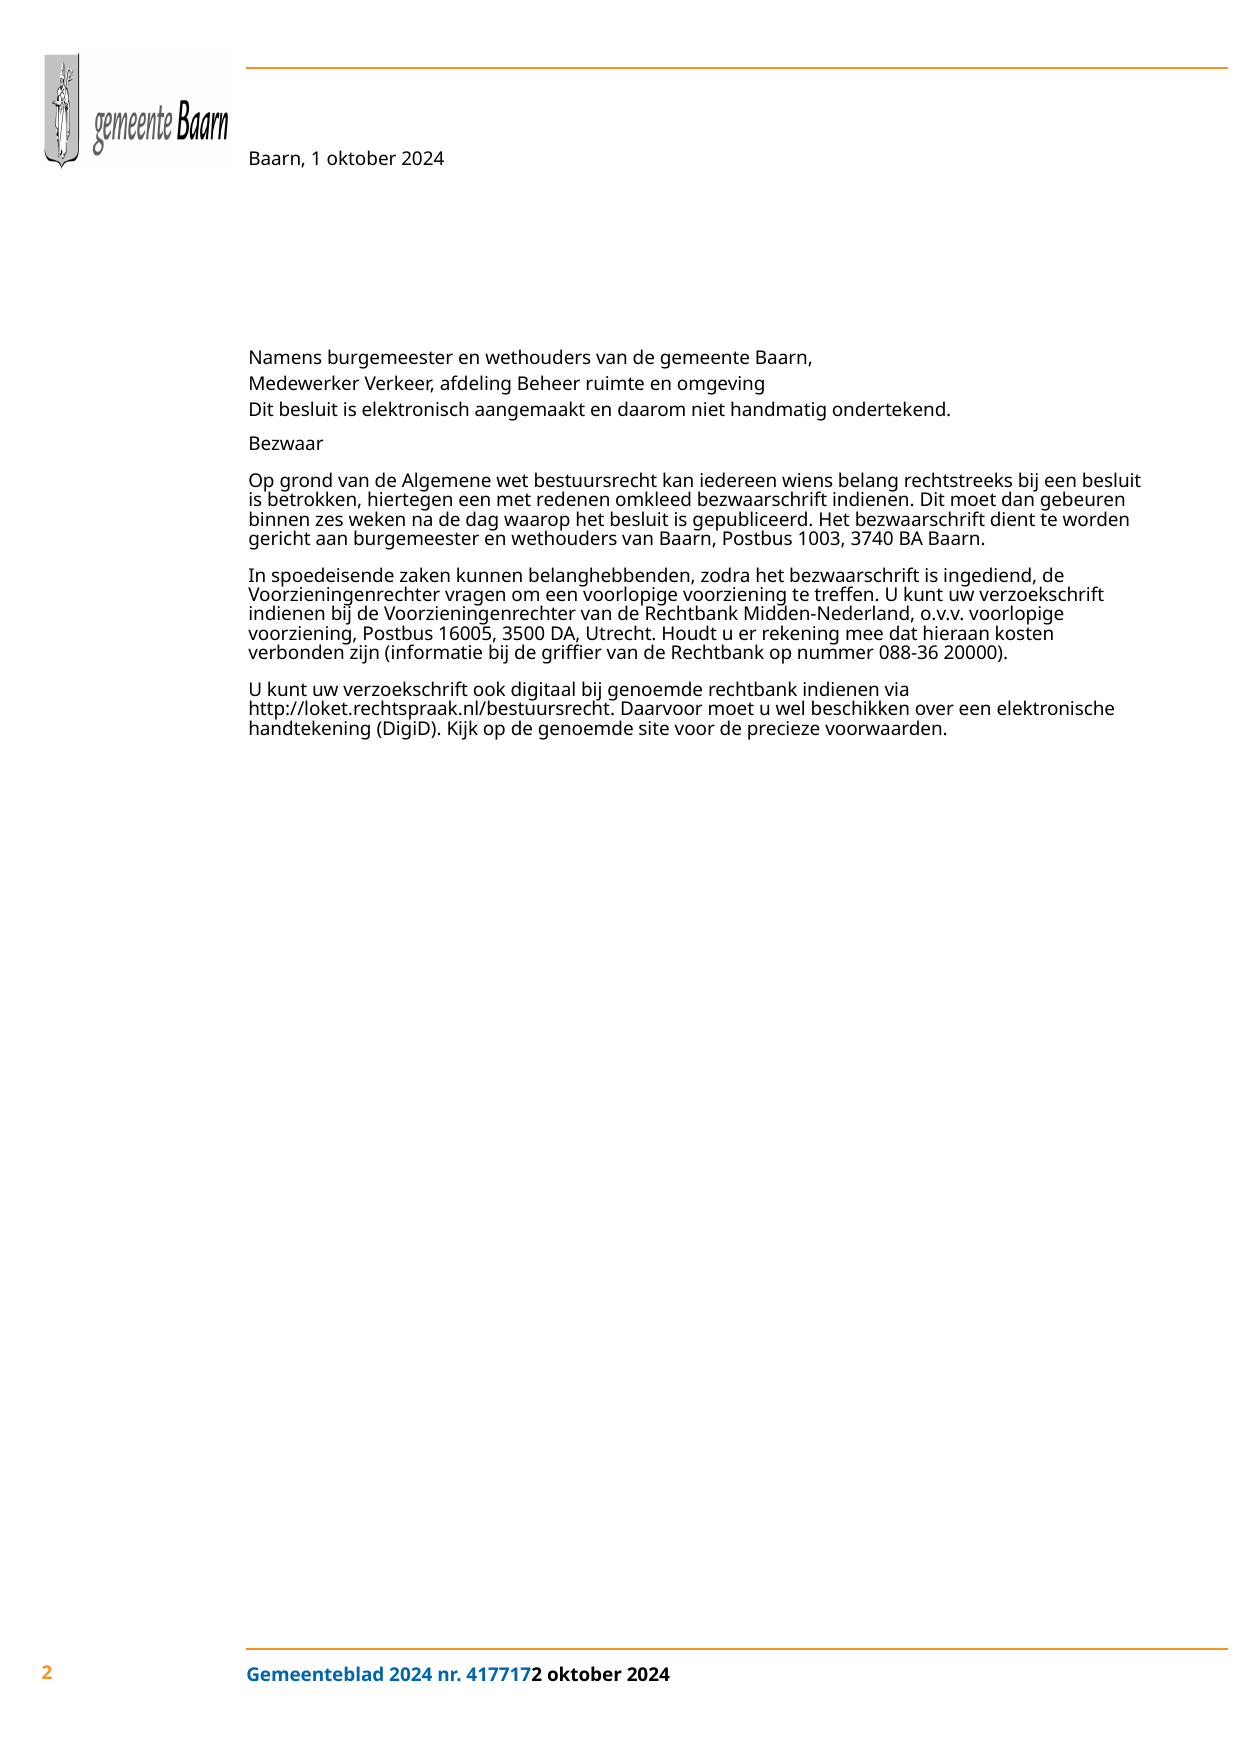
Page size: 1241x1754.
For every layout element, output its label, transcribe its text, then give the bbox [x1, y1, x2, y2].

text Namens burgemeester en wethouders van de gemeente Baarn, [248, 344, 1152, 370]
text Op grond van de Algemene wet bestuursrecht kan iedereen wiens belang rechtstreeks bij een besluit is betrokken, hiertegen een met redenen omkleed bezwaarschrift indienen. Dit moet dan gebeuren binnen zes weken na de dag waarop het besluit is gepubliceerd. Het bezwaarschrift dient te worden gericht aan burgemeester en wethouders van Baarn, Postbus 1003, 3740 BA Baarn. [248, 472, 1152, 549]
text Dit besluit is elektronisch aangemaakt en daarom niet handmatig ondertekend. [248, 396, 1152, 421]
text Medewerker Verkeer, afdeling Beheer ruimte en omgeving [248, 370, 1152, 396]
text Bezwaar [248, 435, 1152, 454]
text Baarn, 1 oktober 2024 [248, 145, 1152, 171]
text U kunt uw verzoekschrift ook digitaal bij genoemde rechtbank indienen via http://loket.rechtspraak.nl/bestuursrecht. Daarvoor moet u wel beschikken over een elektronische handtekening (DigiD). Kijk op de genoemde site voor de precieze voorwaarden. [248, 681, 1152, 739]
text In spoedeisende zaken kunnen belanghebbenden, zodra het bezwaarschrift is ingediend, de Voorzieningenrechter vragen om een voorlopige voorziening te treffen. U kunt uw verzoekschrift indienen bij de Voorzieningenrechter van de Rechtbank Midden-Nederland, o.v.v. voorlopige voorziening, Postbus 16005, 3500 DA, Utrecht. Houdt u er rekening mee dat hieraan kosten verbonden zijn (informatie bij de griffier van de Rechtbank op nummer 088-36 20000). [248, 567, 1152, 663]
picture [41, 47, 231, 172]
